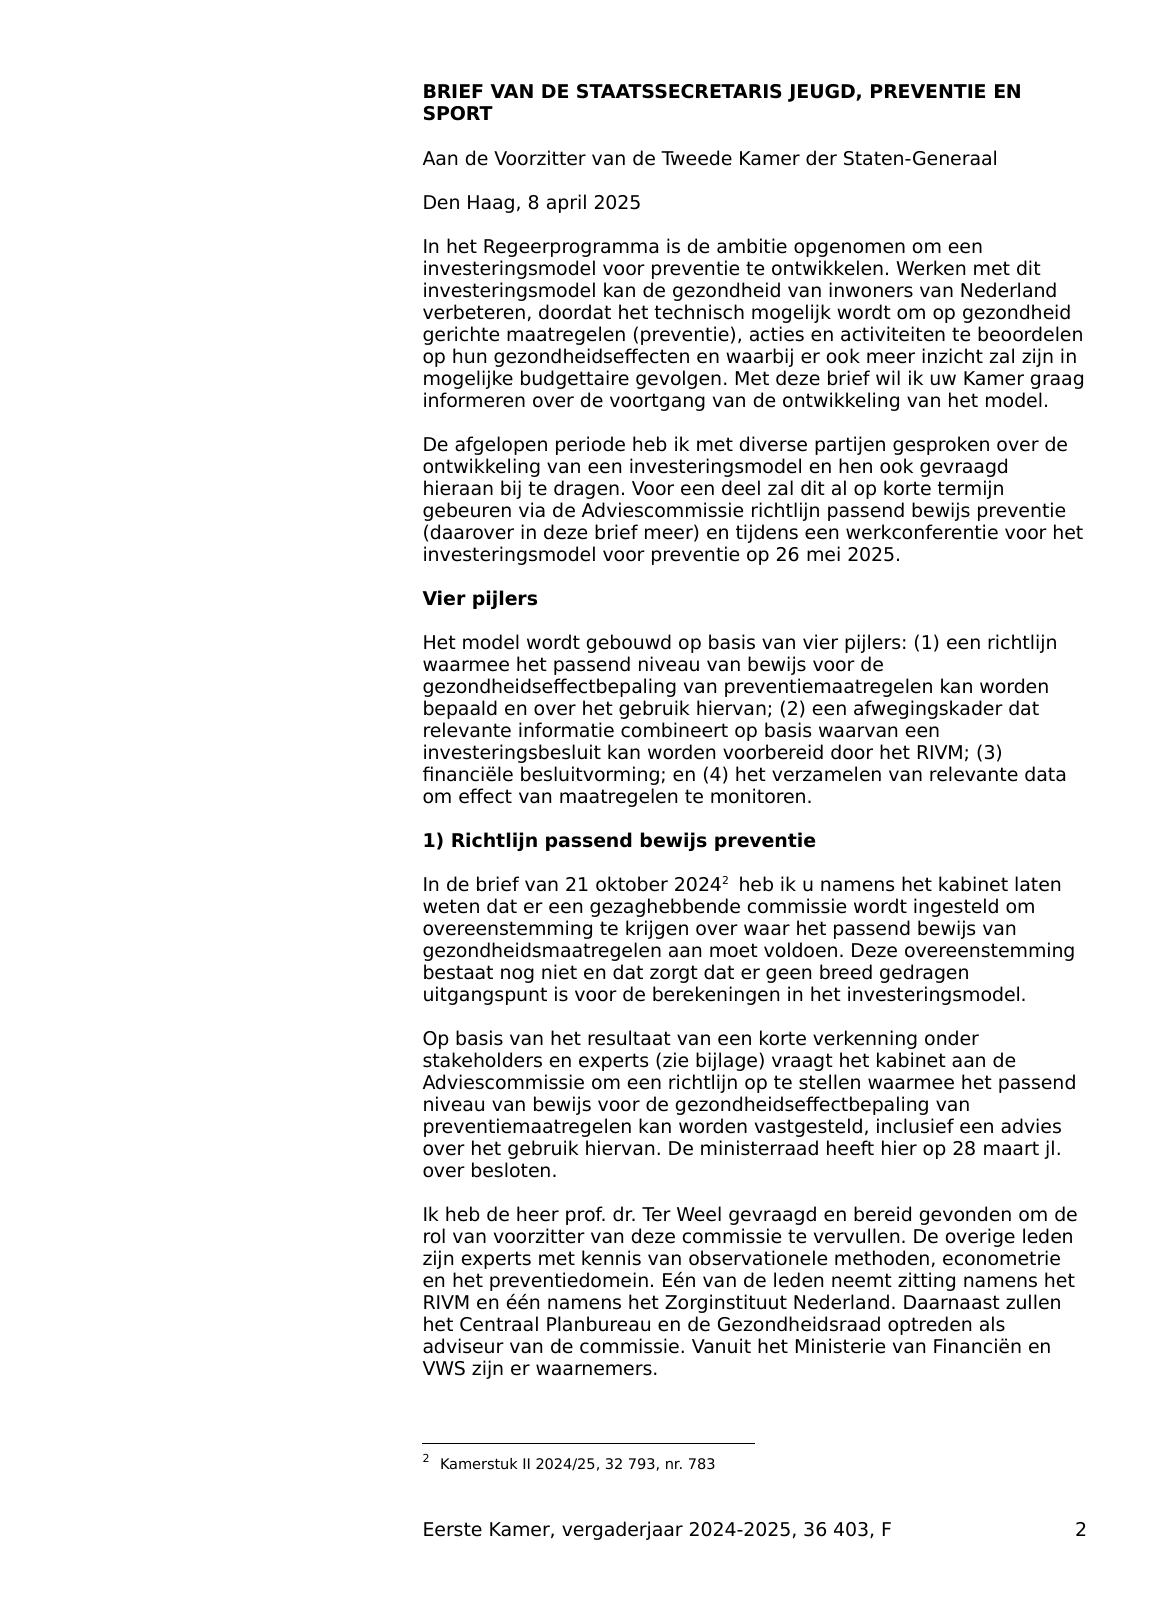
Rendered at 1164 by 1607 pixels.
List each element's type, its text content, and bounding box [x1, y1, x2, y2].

subtitle 1) Richtlijn passend bewijs preventie [422, 830, 1087, 852]
subtitle Vier pijlers [422, 588, 1087, 610]
subtitle BRIEF VAN DE STAATSSECRETARIS JEUGD, PREVENTIE EN SPORT [422, 81, 1087, 125]
text De afgelopen periode heb ik met diverse partijen gesproken over de ontwikkeling van een investeringsmodel en hen ook gevraagd hieraan bij te dragen. Voor een deel zal dit al op korte termijn gebeuren via de Adviescommissie richtlijn passend bewijs preventie (daarover in deze brief meer) en tijdens een werkconferentie voor het investeringsmodel voor preventie op 26 mei 2025. [422, 434, 1087, 566]
text Aan de Voorzitter van de Tweede Kamer der Staten-Generaal [422, 147, 1087, 169]
text In het Regeerprogramma is de ambitie opgenomen om een investeringsmodel voor preventie te ontwikkelen. Werken met dit investeringsmodel kan de gezondheid van inwoners van Nederland verbeteren, doordat het technisch mogelijk wordt om op gezondheid gerichte maatregelen (preventie), acties en activiteiten te beoordelen op hun gezondheidseffecten en waarbij er ook meer inzicht zal zijn in mogelijke budgettaire gevolgen. Met deze brief wil ik uw Kamer graag informeren over de voortgang van de ontwikkeling van het model. [422, 236, 1087, 412]
text Den Haag, 8 april 2025 [422, 192, 1087, 213]
text Ik heb de heer prof. dr. Ter Weel gevraagd en bereid gevonden om de rol van voorzitter van deze commissie te vervullen. De overige leden zijn experts met kennis van observationele methoden, econometrie en het preventiedomein. Eén van de leden neemt zitting namens het RIVM en één namens het Zorginstituut Nederland. Daarnaast zullen het Centraal Planbureau en de Gezondheidsraad optreden als adviseur van de commissie. Vanuit het Ministerie van Financiën en VWS zijn er waarnemers. [422, 1204, 1087, 1380]
text Kamerstuk II 2024/25, 32 793, nr. 783 [422, 1452, 1087, 1474]
text In de brief van 21 oktober 2024 heb ik u namens het kabinet laten weten dat er een gezaghebbende commissie wordt ingesteld om overeenstemming te krijgen over waar het passend bewijs van gezondheidsmaatregelen aan moet voldoen. Deze overeenstemming bestaat nog niet en dat zorgt dat er geen breed gedragen uitgangspunt is voor de berekeningen in het investeringsmodel. [422, 874, 1087, 1006]
text Op basis van het resultaat van een korte verkenning onder stakeholders en experts (zie bijlage) vraagt het kabinet aan de Adviescommissie om een richtlijn op te stellen waarmee het passend niveau van bewijs voor de gezondheidseffectbepaling van preventiemaatregelen kan worden vastgesteld, inclusief een advies over het gebruik hiervan. De ministerraad heeft hier op 28 maart jl. over besloten. [422, 1028, 1087, 1182]
text Het model wordt gebouwd op basis van vier pijlers: (1) een richtlijn waarmee het passend niveau van bewijs voor de gezondheidseffectbepaling van preventiemaatregelen kan worden bepaald en over het gebruik hiervan; (2) een afwegingskader dat relevante informatie combineert op basis waarvan een investeringsbesluit kan worden voorbereid door het RIVM; (3) financiële besluitvorming; en (4) het verzamelen van relevante data om effect van maatregelen te monitoren. [422, 632, 1087, 808]
